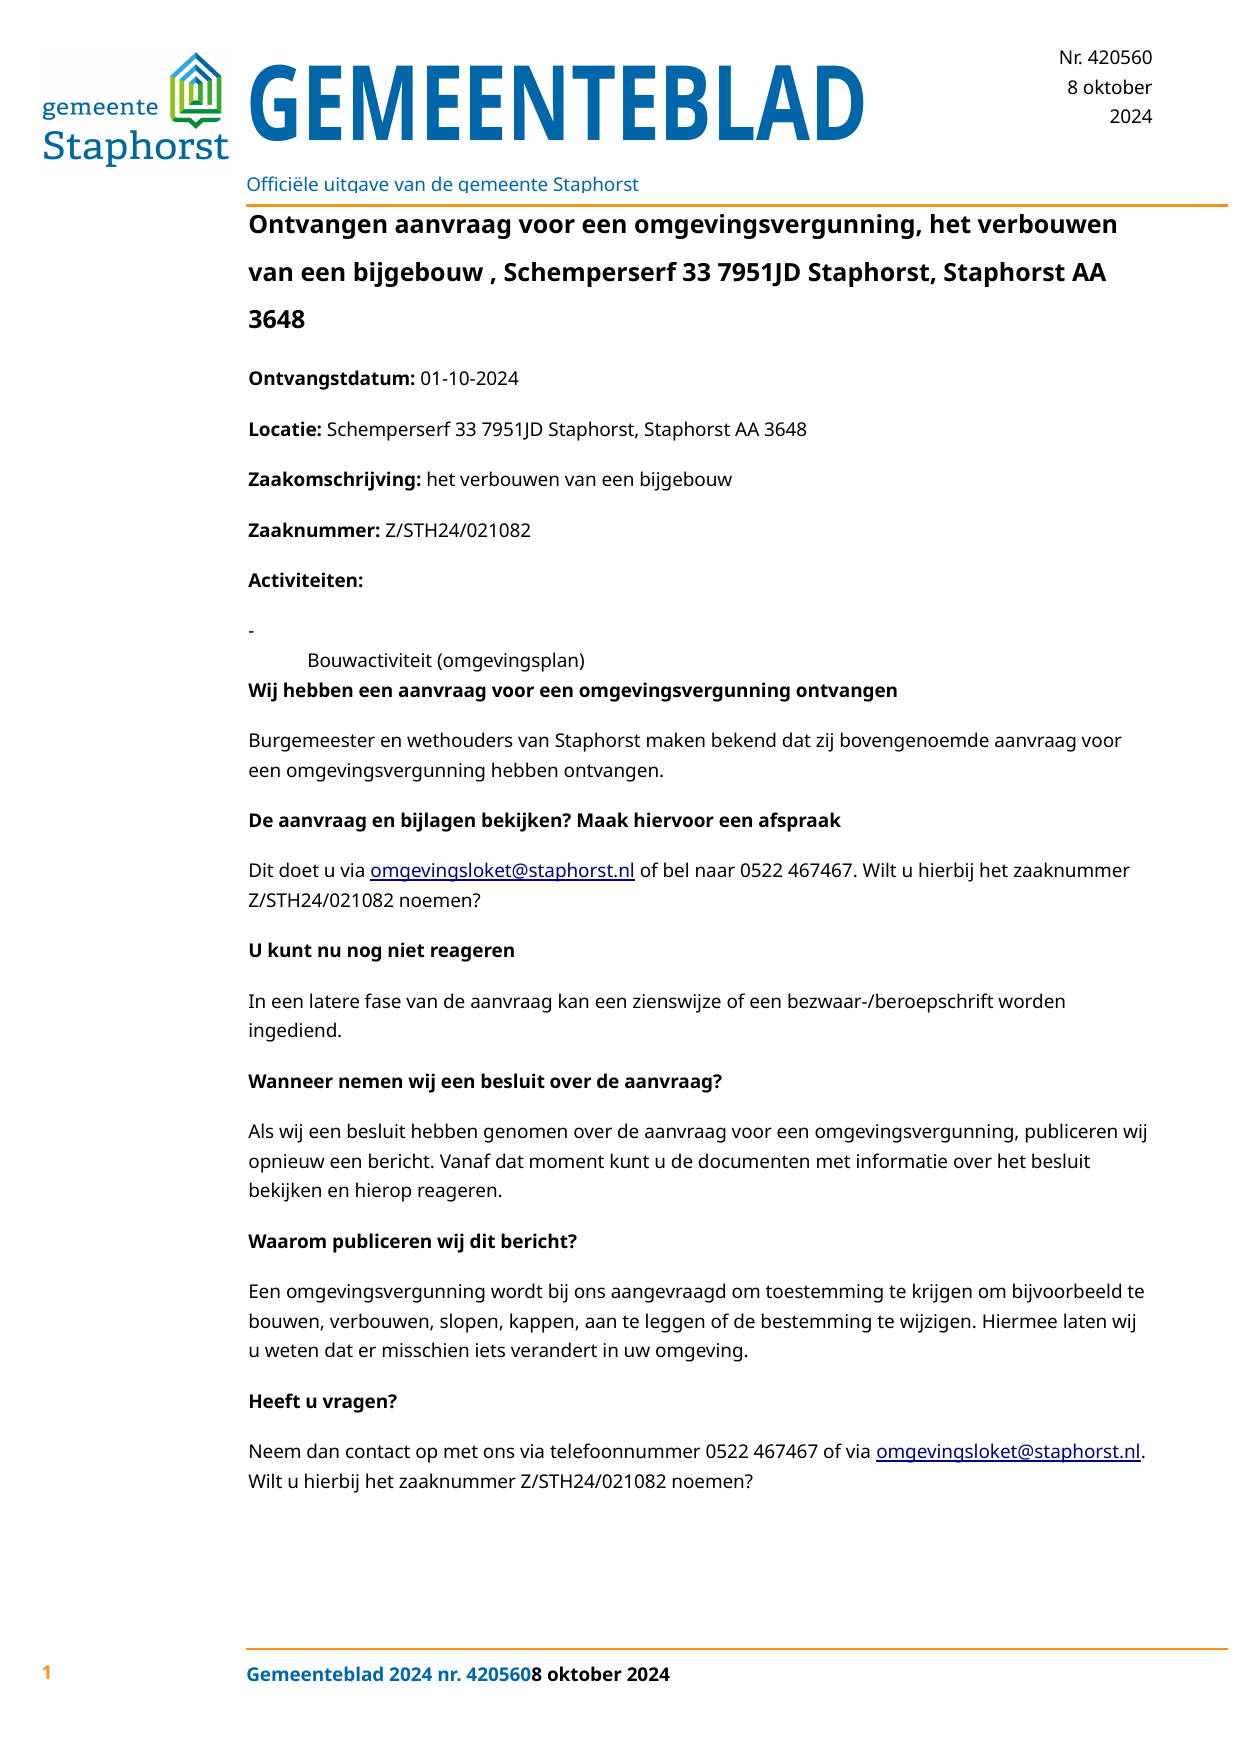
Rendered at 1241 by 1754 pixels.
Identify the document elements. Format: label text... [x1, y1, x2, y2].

text In een latere fase van de aanvraag kan een zienswijze of een bezwaar-/beroepschrift worden ingediend. [248, 988, 1152, 1043]
text Als wij een besluit hebben genomen over de aanvraag voor een omgevingsvergunning, publiceren wij opnieuw een bericht. Vanaf dat moment kunt u de documenten met informatie over het besluit bekijken en hierop reageren. [248, 1118, 1152, 1203]
text Neem dan contact op met ons via telefoonnummer 0522 467467 of via omgevingsloket@staphorst.nl. Wilt u hierbij het zaaknummer Z/STH24/021082 noemen? [248, 1438, 1152, 1494]
text U kunt nu nog niet reageren [248, 938, 1152, 963]
text Activiteiten: [248, 567, 1152, 593]
text De aanvraag en bijlagen bekijken? Maak hiervoor een afspraak [248, 807, 1152, 833]
text Dit doet u via omgevingsloket@staphorst.nl of bel naar 0522 467467. Wilt u hierbij het zaaknummer Z/STH24/021082 noemen? [248, 858, 1152, 913]
text Wanneer nemen wij een besluit over de aanvraag? [248, 1068, 1152, 1094]
list Bouwactiviteit (omgevingsplan) [248, 647, 1152, 673]
text Zaaknummer: Z/STH24/021082 [248, 517, 1152, 542]
text Zaakomschrijving: het verbouwen van een bijgebouw [248, 466, 1152, 492]
text Heeft u vragen? [248, 1388, 1152, 1414]
text Een omgevingsvergunning wordt bij ons aangevraagd om toestemming te krijgen om bijvoorbeeld te bouwen, verbouwen, slopen, kappen, aan te leggen of de bestemming te wijzigen. Hiermee laten wij u weten dat er misschien iets verandert in uw omgeving. [248, 1278, 1152, 1363]
text Waarom publiceren wij dit bericht? [248, 1228, 1152, 1254]
picture [41, 47, 231, 172]
text Ontvangstdatum: 01-10-2024 [248, 366, 1152, 391]
text Ontvangen aanvraag voor een omgevingsvergunning, het verbouwen van een bijgebouw , Schemperserf 33 7951JD Staphorst, Staphorst AA 3648 [248, 207, 1152, 336]
text Locatie: Schemperserf 33 7951JD Staphorst, Staphorst AA 3648 [248, 416, 1152, 442]
text Wij hebben een aanvraag voor een omgevingsvergunning ontvangen [248, 677, 1152, 702]
text Burgemeester en wethouders van Staphorst maken bekend dat zij bovengenoemde aanvraag voor een omgevingsvergunning hebben ontvangen. [248, 727, 1152, 782]
